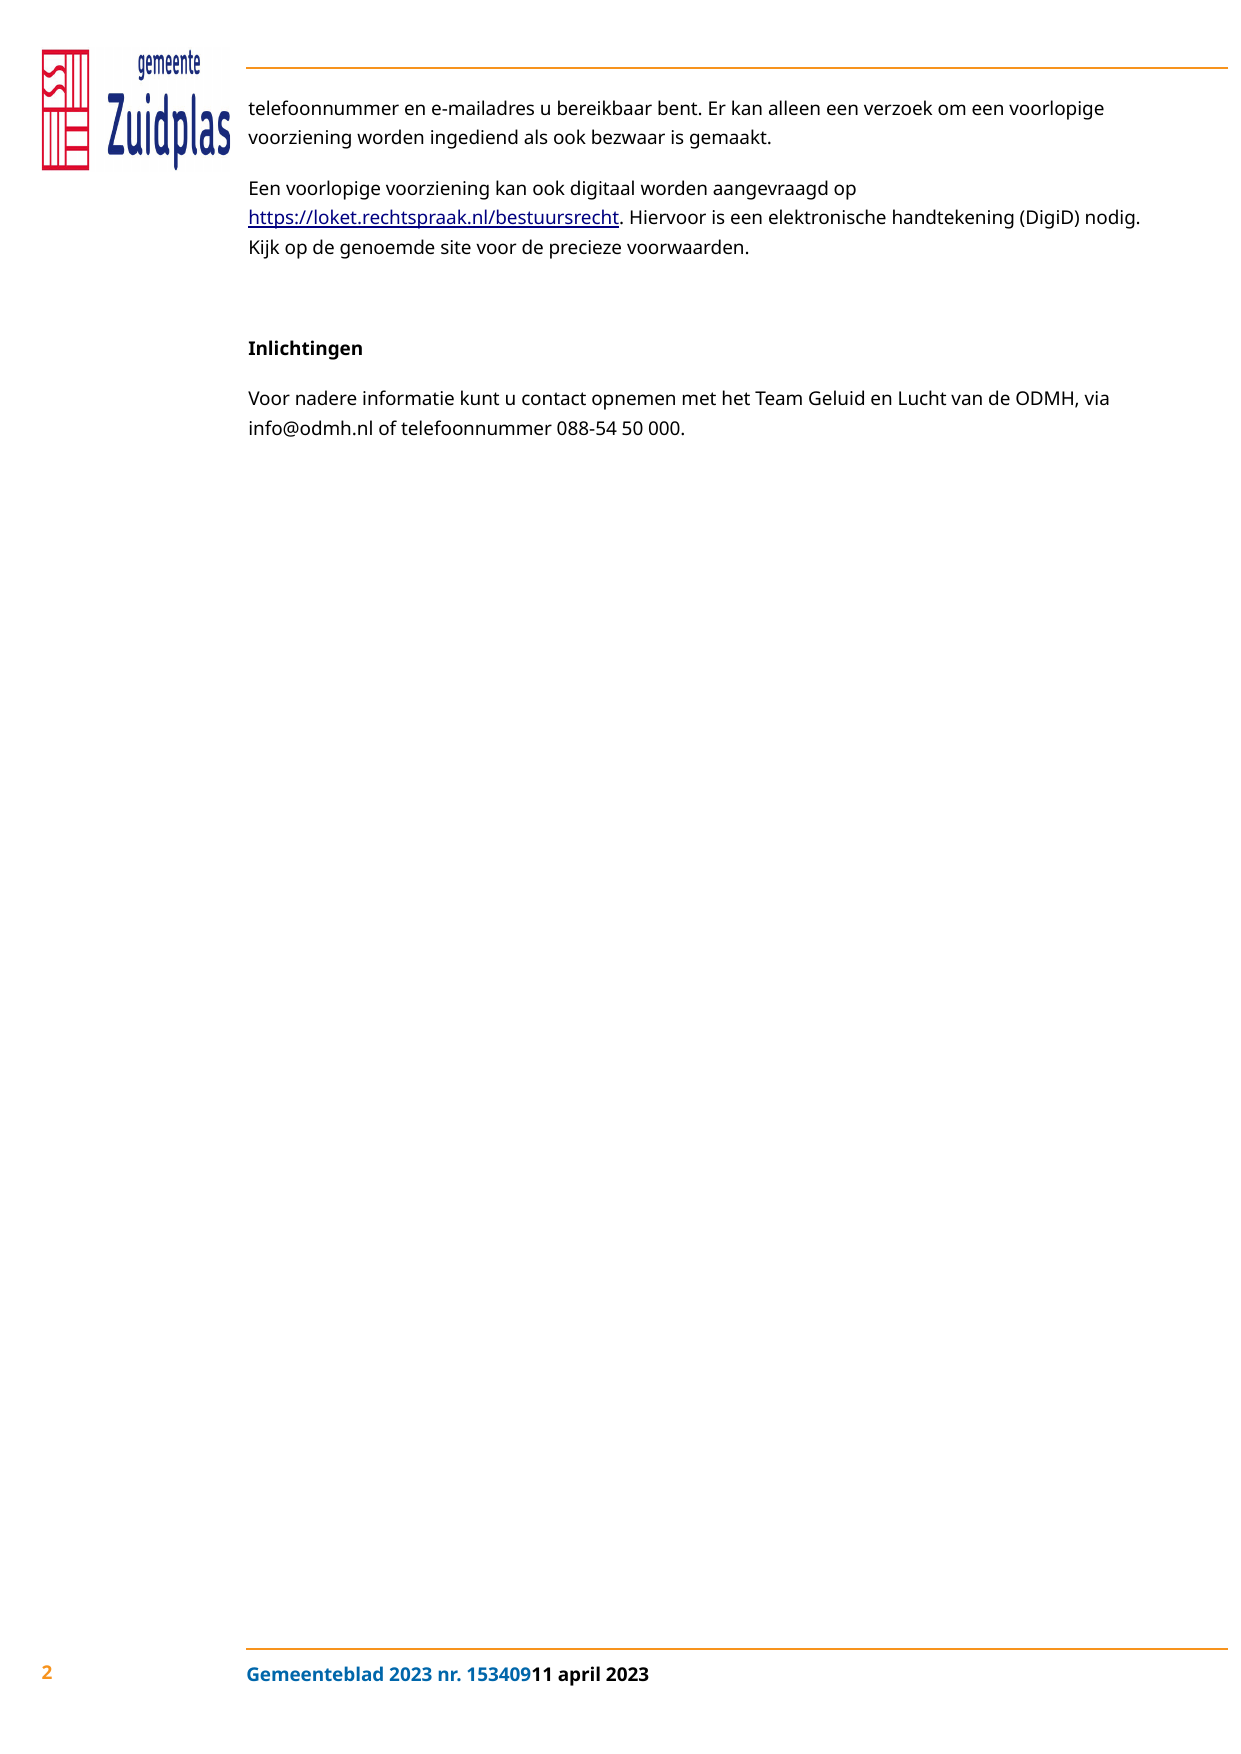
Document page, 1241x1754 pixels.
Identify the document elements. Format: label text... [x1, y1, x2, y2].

picture [41, 47, 231, 172]
text Voor nadere informatie kunt u contact opnemen met het Team Geluid en Lucht van de ODMH, via info@odmh.nl of telefoonnummer 088-54 50 000. [248, 385, 1152, 441]
text Een voorlopige voorziening kan ook digitaal worden aangevraagd op https://loket.rechtspraak.nl/bestuursrecht. Hiervoor is een elektronische handtekening (DigiD) nodig. Kijk op de genoemde site voor de precieze voorwaarden. [248, 175, 1152, 260]
text Inlichtingen [248, 335, 1152, 361]
text telefoonnummer en e-mailadres u bereikbaar bent. Er kan alleen een verzoek om een voorlopige voorziening worden ingediend als ook bezwaar is gemaakt. [248, 95, 1152, 150]
